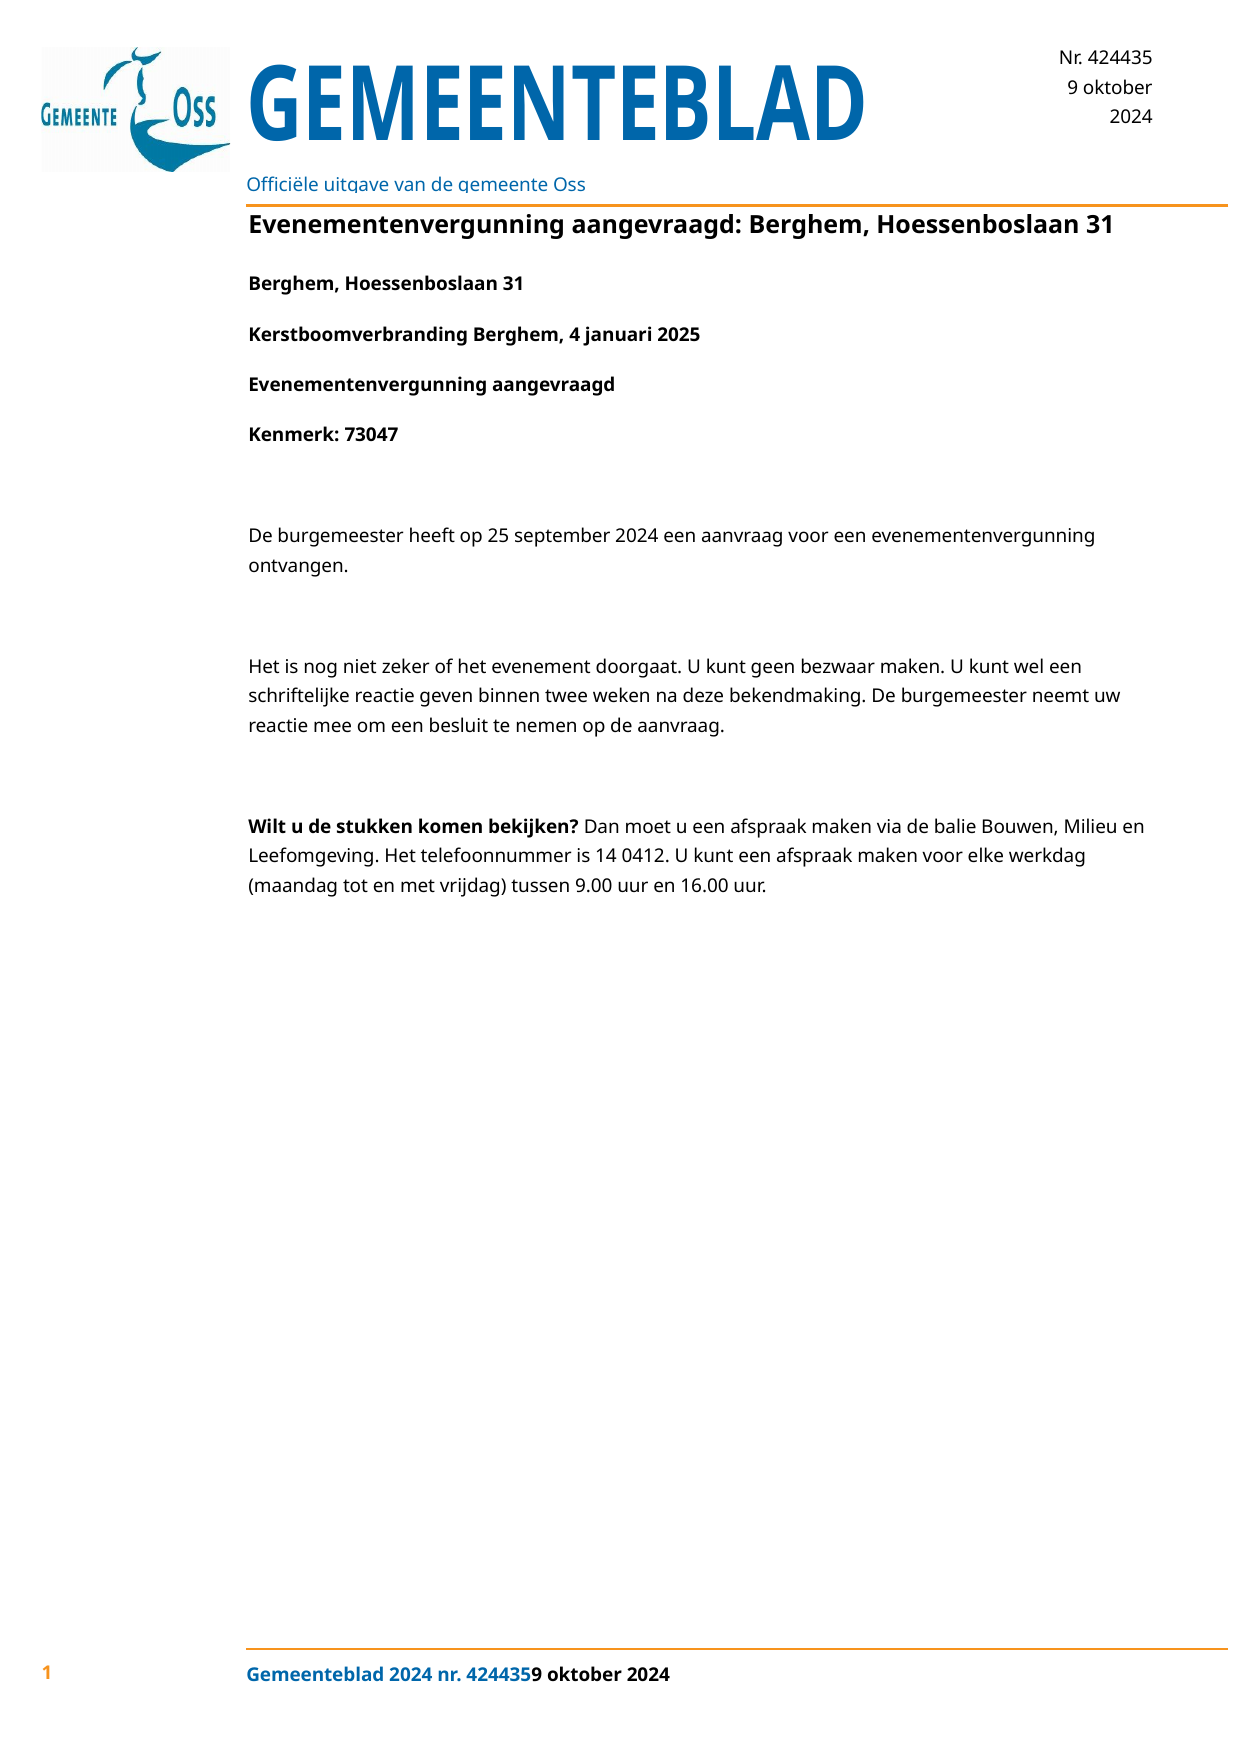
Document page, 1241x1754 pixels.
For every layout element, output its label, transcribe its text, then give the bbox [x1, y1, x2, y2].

text Evenementenvergunning aangevraagd: Berghem, Hoessenboslaan 31 [248, 207, 1152, 241]
text Kerstboomverbranding Berghem, 4 januari 2025 [248, 321, 1152, 346]
picture [41, 47, 231, 172]
text Evenementenvergunning aangevraagd [248, 371, 1152, 397]
text Wilt u de stukken komen bekijken? Dan moet u een afspraak maken via de balie Bouwen, Milieu en Leefomgeving. Het telefoonnummer is 14 0412. U kunt een afspraak maken voor elke werkdag (maandag tot en met vrijdag) tussen 9.00 uur en 16.00 uur. [248, 813, 1152, 898]
text Het is nog niet zeker of het evenement doorgaat. U kunt geen bezwaar maken. U kunt wel een schriftelijke reactie geven binnen twee weken na deze bekendmaking. De burgemeester neemt uw reactie mee om een besluit te nemen op de aanvraag. [248, 653, 1152, 738]
text De burgemeester heeft op 25 september 2024 een aanvraag voor een evenementenvergunning ontvangen. [248, 522, 1152, 578]
text Berghem, Hoessenboslaan 31 [248, 270, 1152, 296]
text Kenmerk: 73047 [248, 422, 1152, 447]
